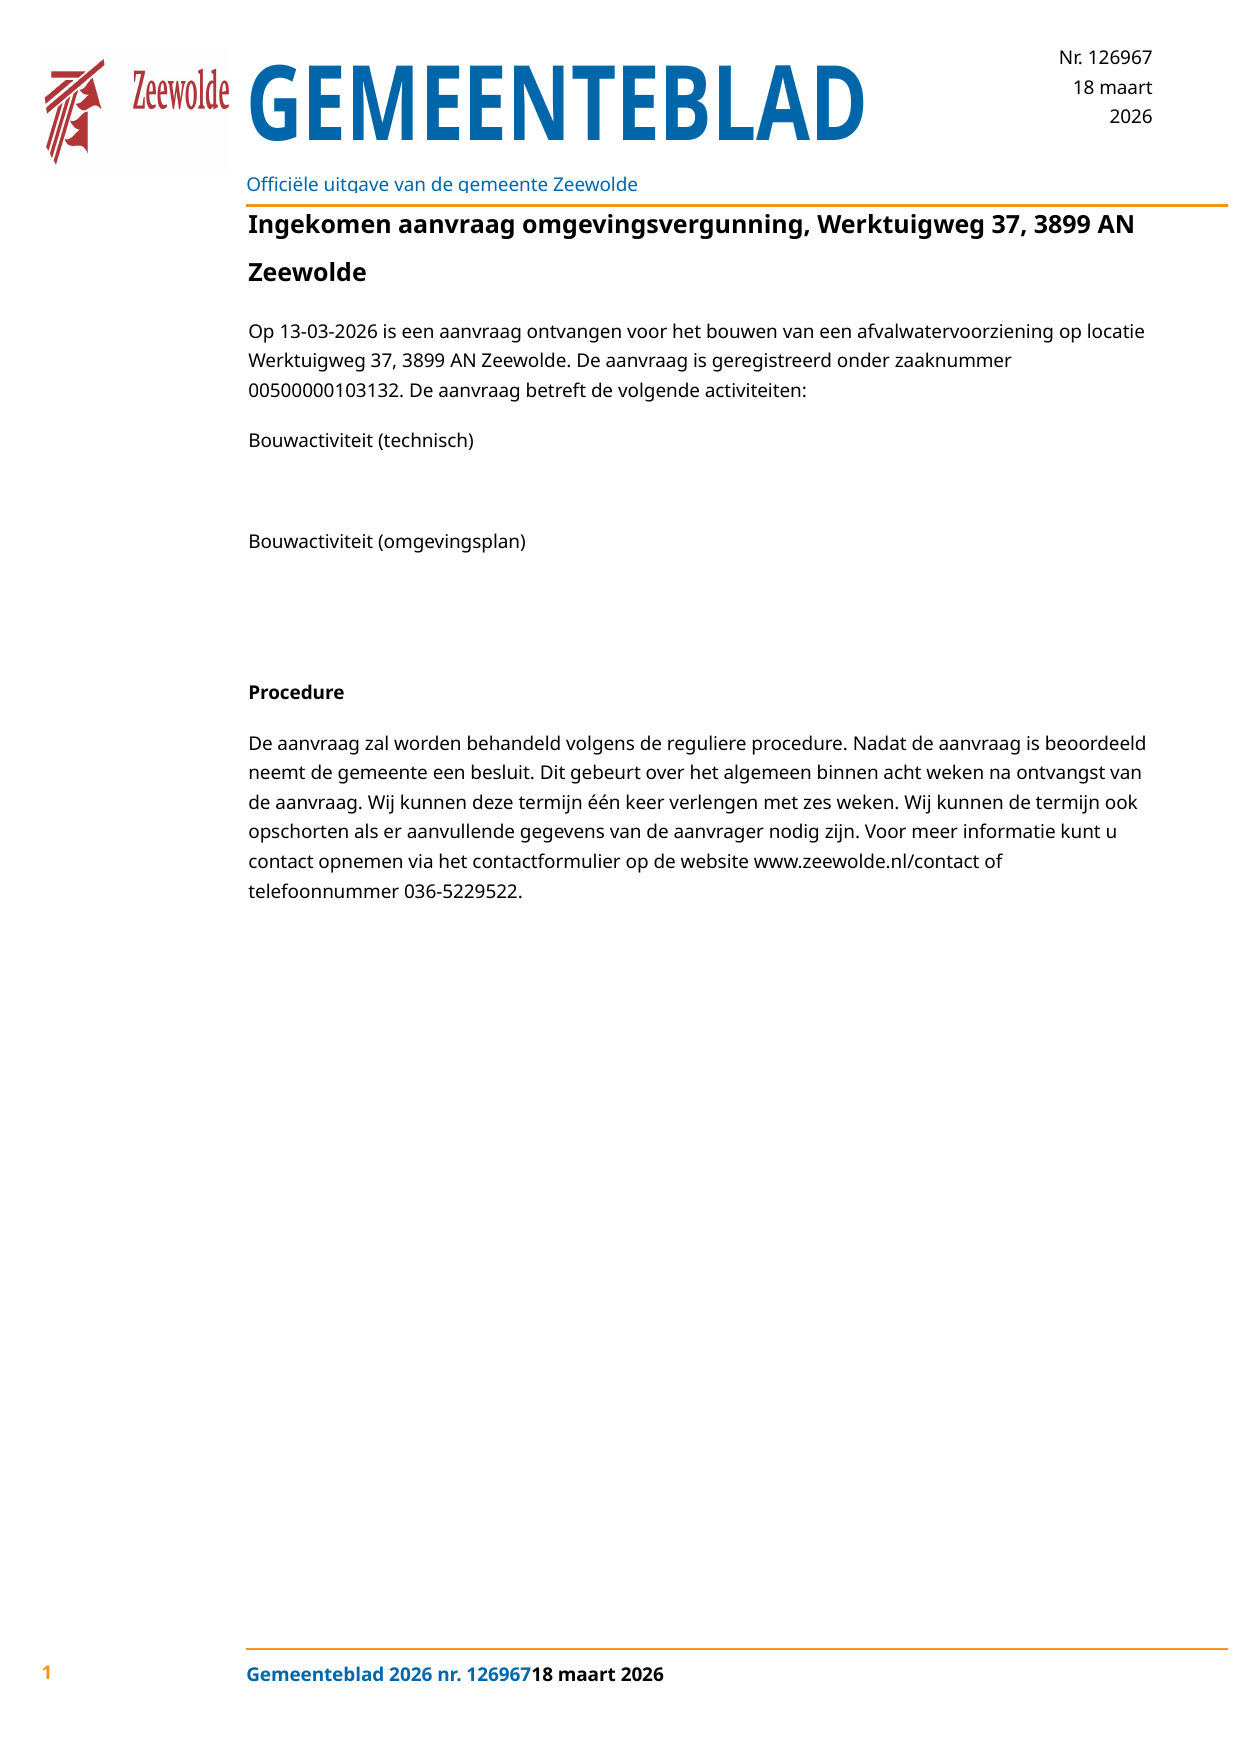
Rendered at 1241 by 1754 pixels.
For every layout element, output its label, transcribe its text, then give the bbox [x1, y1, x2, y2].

text Procedure [248, 679, 1152, 705]
text De aanvraag zal worden behandeld volgens de reguliere procedure. Nadat de aanvraag is beoordeeld neemt de gemeente een besluit. Dit gebeurt over het algemeen binnen acht weken na ontvangst van de aanvraag. Wij kunnen deze termijn één keer verlengen met zes weken. Wij kunnen de termijn ook opschorten als er aanvullende gegevens van de aanvrager nodig zijn. Voor meer informatie kunt u contact opnemen via het contactformulier op de website www.zeewolde.nl/contact of telefoonnummer 036-5229522. [248, 730, 1152, 904]
text Bouwactiviteit (omgevingsplan) [248, 528, 1152, 554]
text Op 13-03-2026 is een aanvraag ontvangen voor het bouwen van een afvalwatervoorziening op locatie Werktuigweg 37, 3899 AN Zeewolde. De aanvraag is geregistreerd onder zaaknummer 00500000103132. De aanvraag betreft de volgende activiteiten: [248, 318, 1152, 403]
text Bouwactiviteit (technisch) [248, 427, 1152, 453]
text Ingekomen aanvraag omgevingsvergunning, Werktuigweg 37, 3899 AN Zeewolde [248, 207, 1152, 288]
picture [41, 47, 231, 172]
